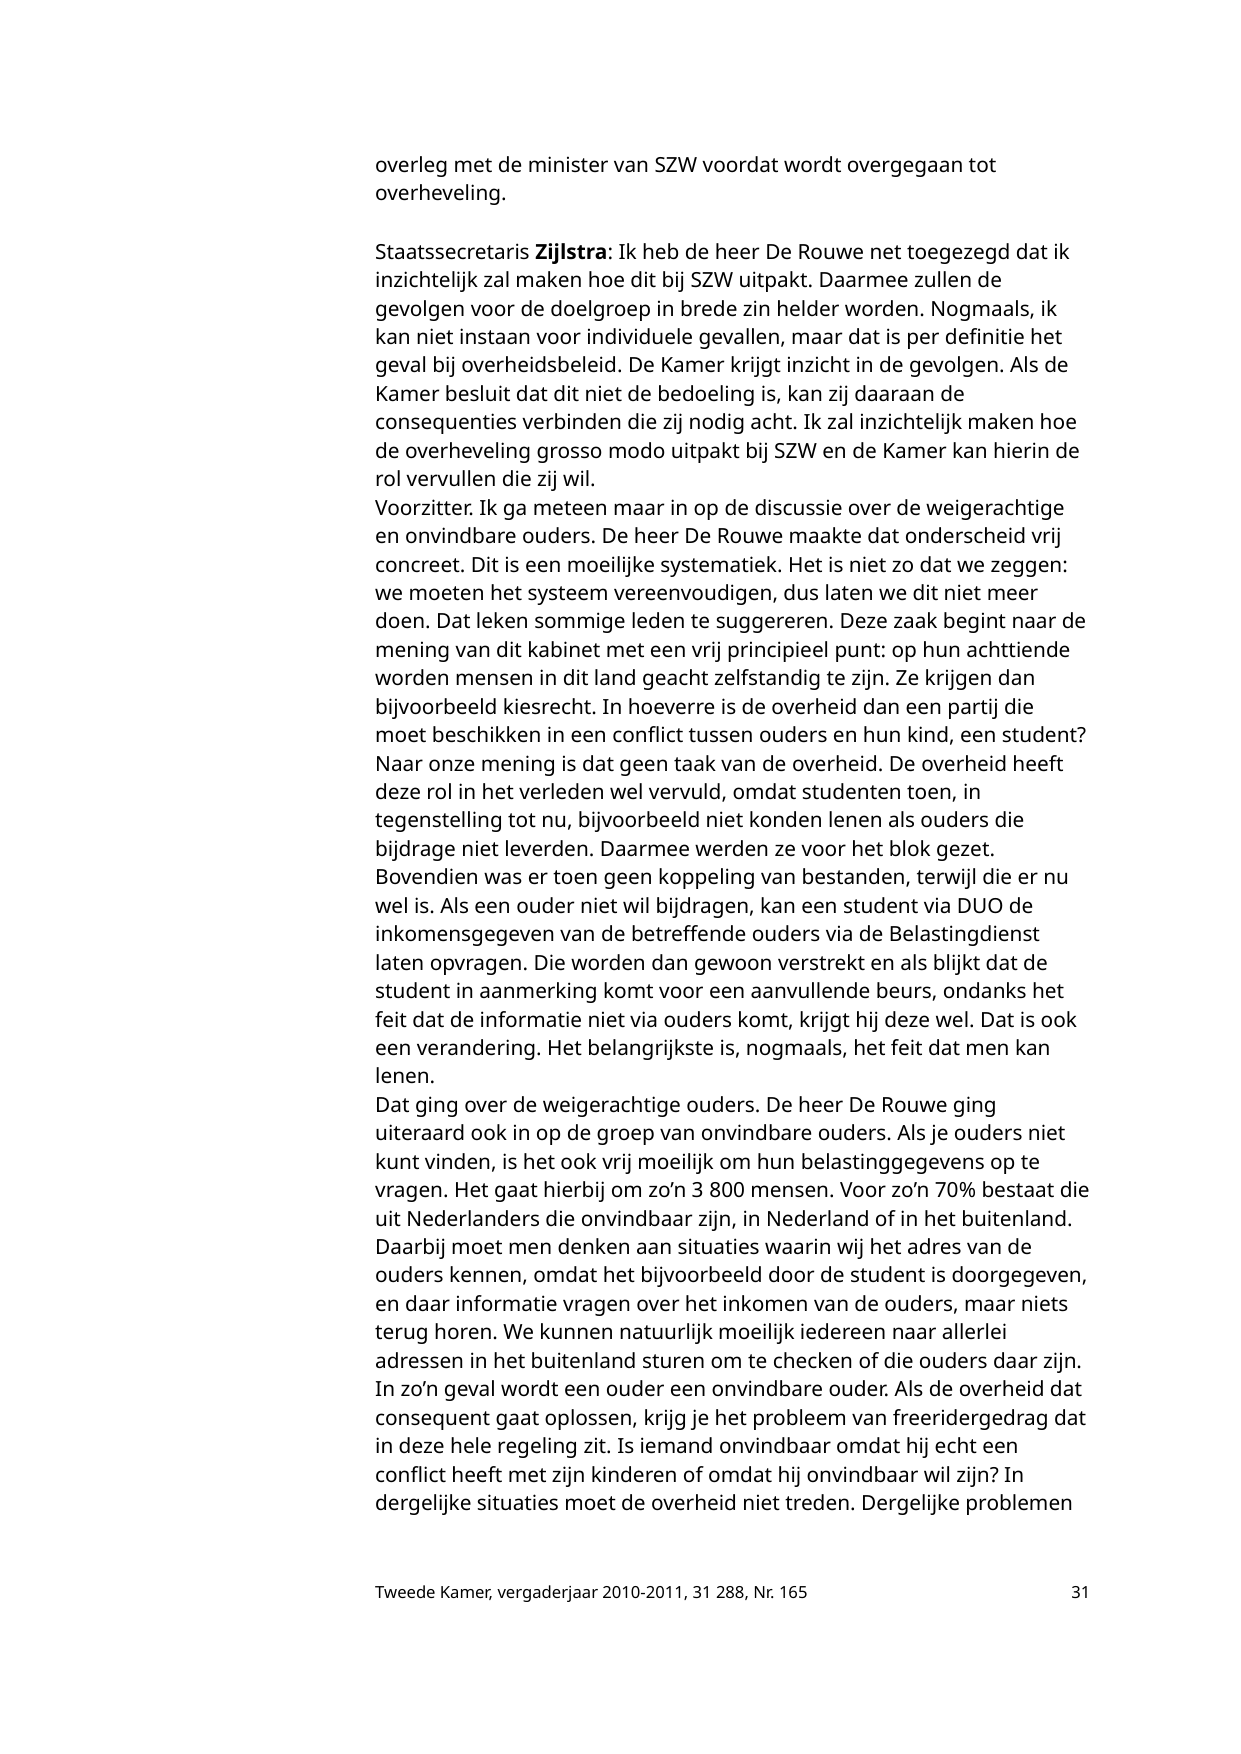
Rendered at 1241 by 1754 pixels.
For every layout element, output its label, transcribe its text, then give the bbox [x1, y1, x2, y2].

text Staatssecretaris Zijlstra: Ik heb de heer De Rouwe net toegezegd dat ik inzichtelijk zal maken hoe dit bij SZW uitpakt. Daarmee zullen de gevolgen voor de doelgroep in brede zin helder worden. Nogmaals, ik kan niet instaan voor individuele gevallen, maar dat is per definitie het geval bij overheidsbeleid. De Kamer krijgt inzicht in de gevolgen. Als de Kamer besluit dat dit niet de bedoeling is, kan zij daaraan de consequenties verbinden die zij nodig acht. Ik zal inzichtelijk maken hoe de overheveling grosso modo uitpakt bij SZW en de Kamer kan hierin de rol vervullen die zij wil. [375, 237, 1090, 493]
text Dat ging over de weigerachtige ouders. De heer De Rouwe ging uiteraard ook in op de groep van onvindbare ouders. Als je ouders niet kunt vinden, is het ook vrij moeilijk om hun belastinggegevens op te vragen. Het gaat hierbij om zo’n 3 800 mensen. Voor zo’n 70% bestaat die uit Nederlanders die onvindbaar zijn, in Nederland of in het buitenland. Daarbij moet men denken aan situaties waarin wij het adres van de ouders kennen, omdat het bijvoorbeeld door de student is doorgegeven, en daar informatie vragen over het inkomen van de ouders, maar niets terug horen. We kunnen natuurlijk moeilijk iedereen naar allerlei adressen in het buitenland sturen om te checken of die ouders daar zijn. In zo’n geval wordt een ouder een onvindbare ouder. Als de overheid dat consequent gaat oplossen, krijg je het probleem van freeridergedrag dat in deze hele regeling zit. Is iemand onvindbaar omdat hij echt een conflict heeft met zijn kinderen of omdat hij onvindbaar wil zijn? In dergelijke situaties moet de overheid niet treden. Dergelijke problemen [375, 1090, 1090, 1517]
text overleg met de minister van SZW voordat wordt overgegaan tot overheveling. [375, 150, 1090, 207]
text Voorzitter. Ik ga meteen maar in op de discussie over de weigerachtige en onvindbare ouders. De heer De Rouwe maakte dat onderscheid vrij concreet. Dit is een moeilijke systematiek. Het is niet zo dat we zeggen: we moeten het systeem vereenvoudigen, dus laten we dit niet meer doen. Dat leken sommige leden te suggereren. Deze zaak begint naar de mening van dit kabinet met een vrij principieel punt: op hun achttiende worden mensen in dit land geacht zelfstandig te zijn. Ze krijgen dan bijvoorbeeld kiesrecht. In hoeverre is de overheid dan een partij die moet beschikken in een conflict tussen ouders en hun kind, een student? Naar onze mening is dat geen taak van de overheid. De overheid heeft deze rol in het verleden wel vervuld, omdat studenten toen, in tegenstelling tot nu, bijvoorbeeld niet konden lenen als ouders die bijdrage niet leverden. Daarmee werden ze voor het blok gezet. Bovendien was er toen geen koppeling van bestanden, terwijl die er nu wel is. Als een ouder niet wil bijdragen, kan een student via DUO de inkomensgegeven van de betreffende ouders via de Belastingdienst laten opvragen. Die worden dan gewoon verstrekt en als blijkt dat de student in aanmerking komt voor een aanvullende beurs, ondanks het feit dat de informatie niet via ouders komt, krijgt hij deze wel. Dat is ook een verandering. Het belangrijkste is, nogmaals, het feit dat men kan lenen. [375, 493, 1090, 1090]
